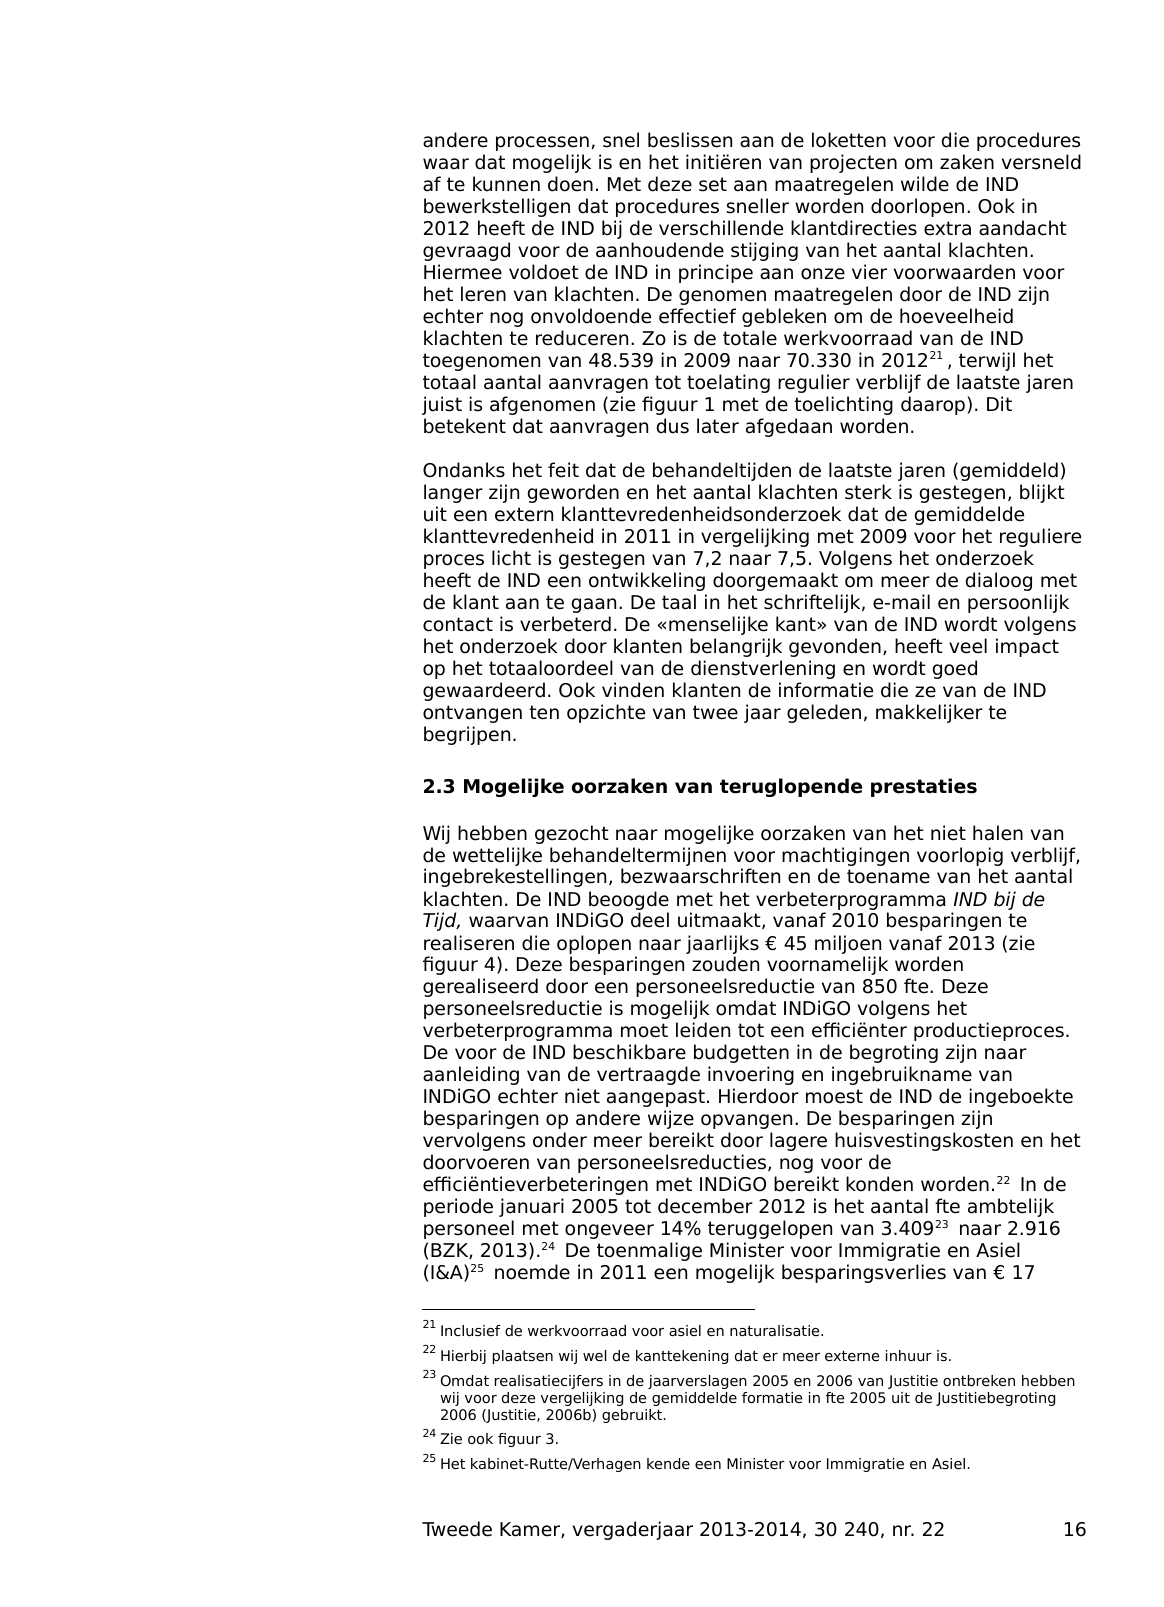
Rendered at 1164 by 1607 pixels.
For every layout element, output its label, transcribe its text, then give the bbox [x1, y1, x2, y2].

text Ondanks het feit dat de behandeltijden de laatste jaren (gemiddeld) langer zijn geworden en het aantal klachten sterk is gestegen, blijkt uit een extern klanttevredenheidsonderzoek dat de gemiddelde klanttevredenheid in 2011 in vergelijking met 2009 voor het reguliere proces licht is gestegen van 7,2 naar 7,5. Volgens het onderzoek heeft de IND een ontwikkeling doorgemaakt om meer de dialoog met de klant aan te gaan. De taal in het schriftelijk, e-mail en persoonlijk contact is verbeterd. De «menselijke kant» van de IND wordt volgens het onderzoek door klanten belangrijk gevonden, heeft veel impact op het totaaloordeel van de dienstverlening en wordt goed gewaardeerd. Ook vinden klanten de informatie die ze van de IND ontvangen ten opzichte van twee jaar geleden, makkelijker te begrijpen. [422, 460, 1087, 746]
subtitle 2.3 Mogelijke oorzaken van teruglopende prestaties [422, 776, 1087, 797]
text Het kabinet-Rutte/Verhagen kende een Minister voor Immigratie en Asiel. [422, 1452, 1087, 1474]
text Hierbij plaatsen wij wel de kanttekening dat er meer externe inhuur is. [422, 1343, 1087, 1366]
text andere processen, snel beslissen aan de loketten voor die procedures waar dat mogelijk is en het initiëren van projecten om zaken versneld af te kunnen doen. Met deze set aan maatregelen wilde de IND bewerkstelligen dat procedures sneller worden doorlopen. Ook in 2012 heeft de IND bij de verschillende klantdirecties extra aandacht gevraagd voor de aanhoudende stijging van het aantal klachten. Hiermee voldoet de IND in principe aan onze vier voorwaarden voor het leren van klachten. De genomen maatregelen door de IND zijn echter nog onvoldoende effectief gebleken om de hoeveelheid klachten te reduceren. Zo is de totale werkvoorraad van de IND toegenomen van 48.539 in 2009 naar 70.330 in 2012, terwijl het totaal aantal aanvragen tot toelating regulier verblijf de laatste jaren juist is afgenomen (zie figuur 1 met de toelichting daarop). Dit betekent dat aanvragen dus later afgedaan worden. [422, 130, 1087, 438]
text Zie ook figuur 3. [422, 1427, 1087, 1449]
text Wij hebben gezocht naar mogelijke oorzaken van het niet halen van de wettelijke behandeltermijnen voor machtigingen voorlopig verblijf, ingebrekestellingen, bezwaarschriften en de toename van het aantal klachten. De IND beoogde met het verbeterprogramma IND bij de Tijd, waarvan INDiGO deel uitmaakt, vanaf 2010 besparingen te realiseren die oplopen naar jaarlijks € 45 miljoen vanaf 2013 (zie figuur 4). Deze besparingen zouden voornamelijk worden gerealiseerd door een personeelsreductie van 850 fte. Deze personeelsreductie is mogelijk omdat INDiGO volgens het verbeterprogramma moet leiden tot een efficiënter productieproces. De voor de IND beschikbare budgetten in de begroting zijn naar aanleiding van de vertraagde invoering en ingebruikname van INDiGO echter niet aangepast. Hierdoor moest de IND de ingeboekte besparingen op andere wijze opvangen. De besparingen zijn vervolgens onder meer bereikt door lagere huisvestingskosten en het doorvoeren van personeelsreducties, nog voor de efficiëntieverbeteringen met INDiGO bereikt konden worden. In de periode januari 2005 tot december 2012 is het aantal fte ambtelijk personeel met ongeveer 14% teruggelopen van 3.409 naar 2.916 (BZK, 2013). De toenmalige Minister voor Immigratie en Asiel (I&A) noemde in 2011 een mogelijk besparingsverlies van € 17 [422, 822, 1087, 1284]
text Omdat realisatiecijfers in de jaarverslagen 2005 en 2006 van Justitie ontbreken hebben wij voor deze vergelijking de gemiddelde formatie in fte 2005 uit de Justitiebegroting 2006 (Justitie, 2006b) gebruikt. [422, 1368, 1087, 1424]
text Inclusief de werkvoorraad voor asiel en naturalisatie. [422, 1318, 1087, 1341]
